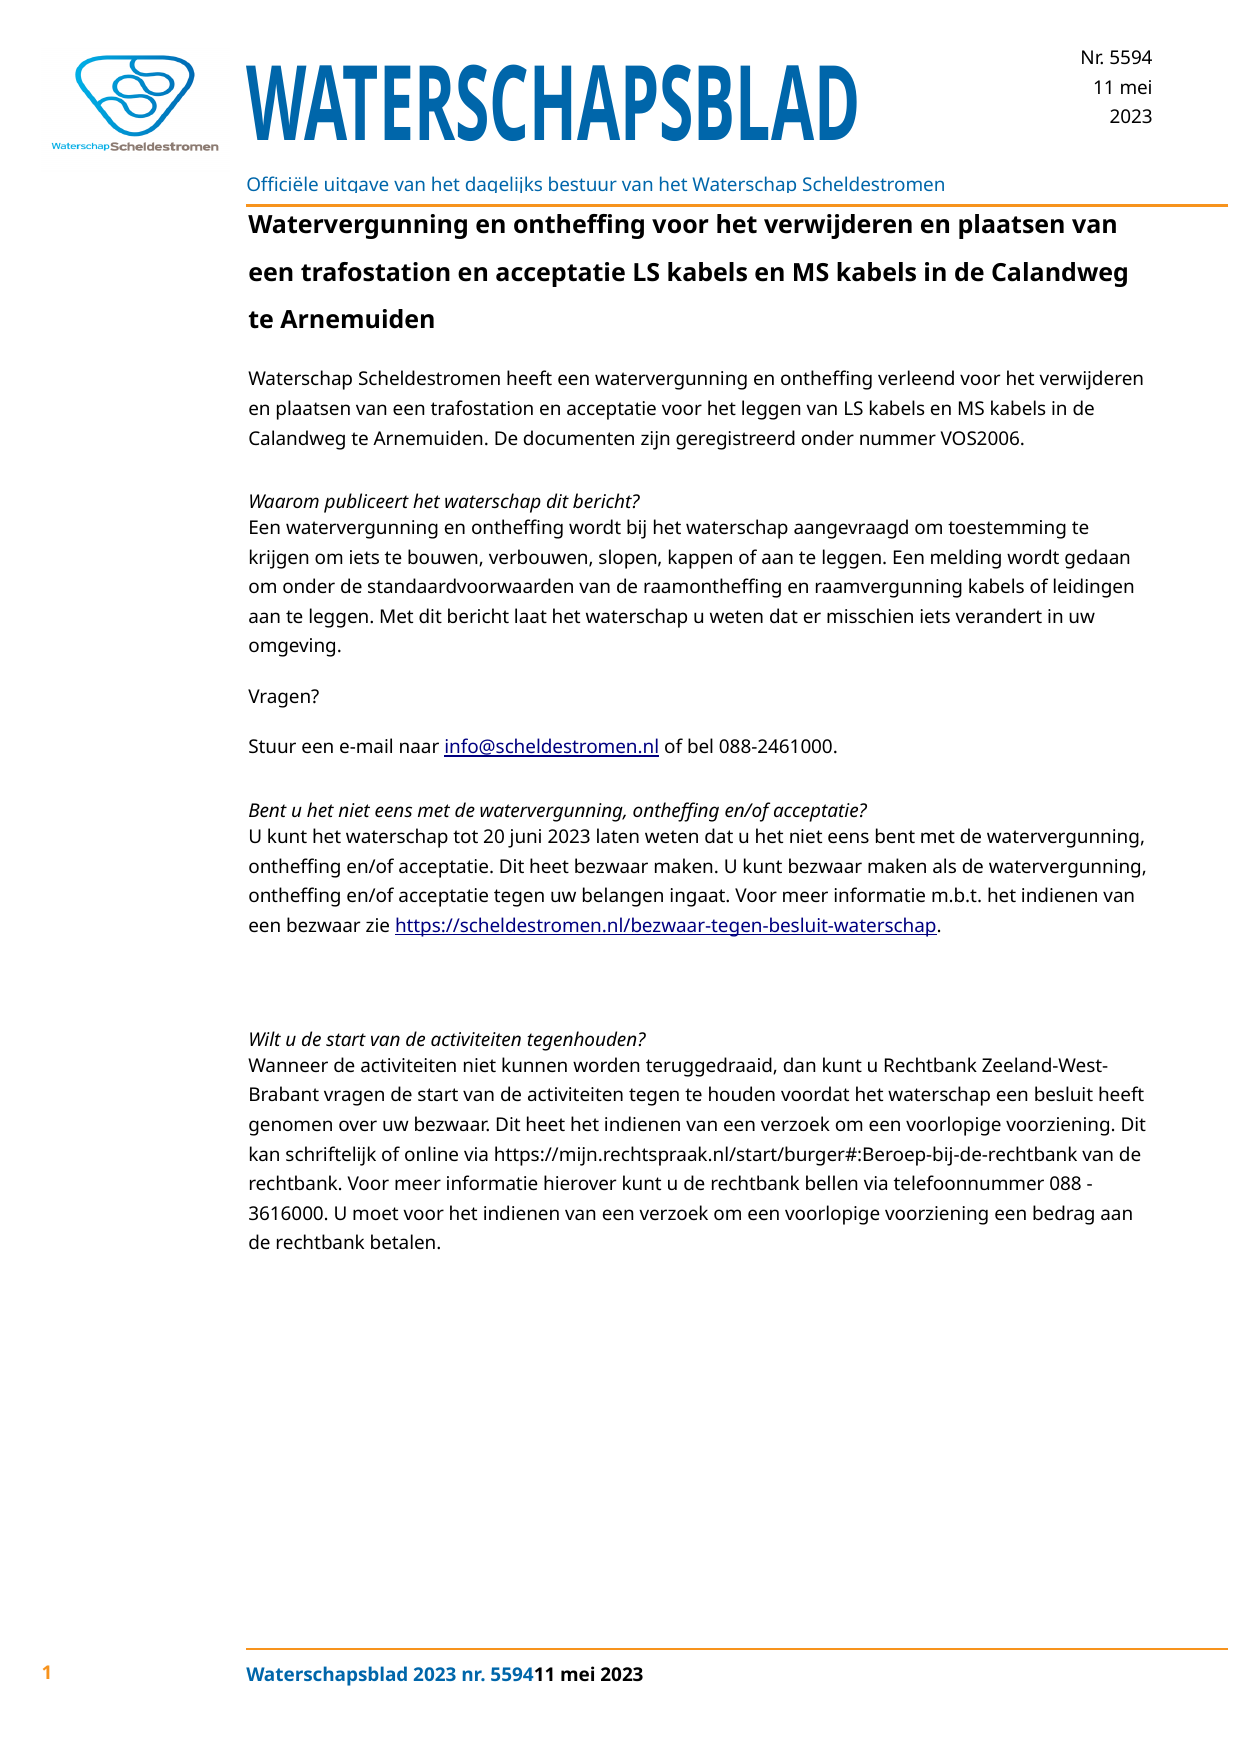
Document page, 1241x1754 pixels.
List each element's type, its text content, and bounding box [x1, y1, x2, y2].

text Waterschap Scheldestromen heeft een watervergunning en ontheffing verleend voor het verwijderen en plaatsen van een trafostation en acceptatie voor het leggen van LS kabels en MS kabels in de Calandweg te Arnemuiden. De documenten zijn geregistreerd onder nummer VOS2006. [248, 366, 1152, 450]
text U kunt het waterschap tot 20 juni 2023 laten weten dat u het niet eens bent met de watervergunning, ontheffing en/of acceptatie. Dit heet bezwaar maken. U kunt bezwaar maken als de watervergunning, ontheffing en/of acceptatie tegen uw belangen ingaat. Voor meer informatie m.b.t. het indienen van een bezwaar zie https://scheldestromen.nl/bezwaar-tegen-besluit-waterschap. [248, 823, 1152, 938]
text Wanneer de activiteiten niet kunnen worden teruggedraaid, dan kunt u Rechtbank Zeeland-West-Brabant vragen de start van de activiteiten tegen te houden voordat het waterschap een besluit heeft genomen over uw bezwaar. Dit heet het indienen van een verzoek om een voorlopige voorziening. Dit kan schriftelijk of online via https://mijn.rechtspraak.nl/start/burger#:Beroep-bij-de-rechtbank van de rechtbank. Voor meer informatie hierover kunt u de rechtbank bellen via telefoonnummer 088 - 3616000. U moet voor het indienen van een verzoek om een voorlopige voorziening een bedrag aan de rechtbank betalen. [248, 1052, 1152, 1255]
text Vragen? [248, 683, 1152, 709]
text Stuur een e-mail naar info@scheldestromen.nl of bel 088-2461000. [248, 733, 1152, 759]
picture [41, 47, 231, 172]
text Watervergunning en ontheffing voor het verwijderen en plaatsen van een trafostation en acceptatie LS kabels en MS kabels in de Calandweg te Arnemuiden [248, 207, 1152, 336]
text Een watervergunning en ontheffing wordt bij het waterschap aangevraagd om toestemming te krijgen om iets te bouwen, verbouwen, slopen, kappen of aan te leggen. Een melding wordt gedaan om onder de standaardvoorwaarden van de raamontheffing en raamvergunning kabels of leidingen aan te leggen. Met dit bericht laat het waterschap u weten dat er misschien iets verandert in uw omgeving. [248, 514, 1152, 658]
text Waarom publiceert het waterschap dit bericht? [248, 489, 1152, 514]
text Wilt u de start van de activiteiten tegenhouden? [248, 1026, 1152, 1052]
text Bent u het niet eens met de watervergunning, ontheffing en/of acceptatie? [248, 797, 1152, 823]
